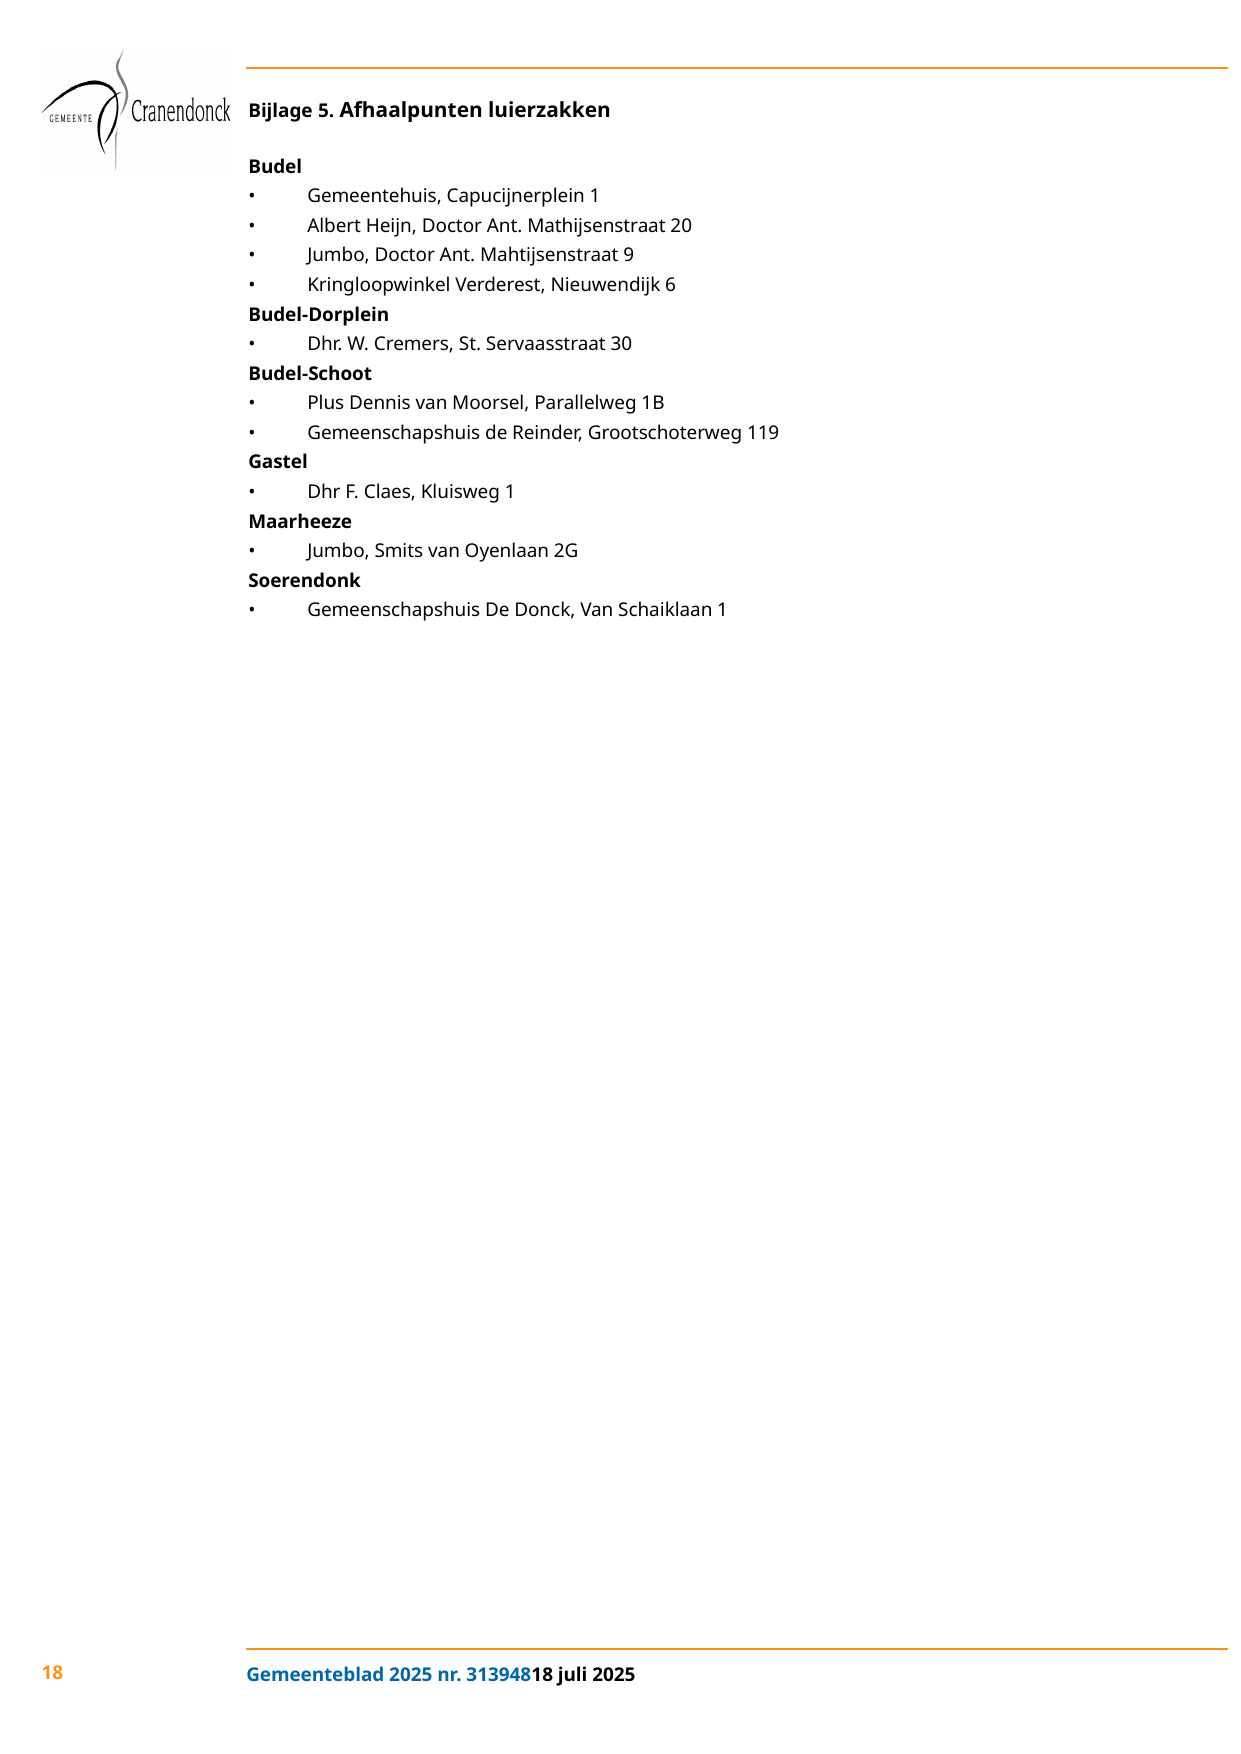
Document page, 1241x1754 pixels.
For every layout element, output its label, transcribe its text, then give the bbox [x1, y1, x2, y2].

list Gemeenschapshuis de Reinder, Grootschoterweg 119 [248, 419, 1152, 445]
text Gastel [248, 449, 1152, 474]
list Gemeentehuis, Capucijnerplein 1 [248, 182, 1152, 208]
list Jumbo, Smits van Oyenlaan 2G [248, 537, 1152, 563]
text Soerendonk [248, 567, 1152, 593]
list Dhr F. Claes, Kluisweg 1 [248, 478, 1152, 504]
text Budel [248, 153, 1152, 179]
list Jumbo, Doctor Ant. Mahtijsenstraat 9 [248, 242, 1152, 267]
list Gemeenschapshuis De Donck, Van Schaiklaan 1 [248, 597, 1152, 622]
picture [41, 47, 231, 172]
text Budel-Dorplein [248, 301, 1152, 327]
list Plus Dennis van Moorsel, Parallelweg 1B [248, 389, 1152, 415]
list Dhr. W. Cremers, St. Servaasstraat 30 [248, 330, 1152, 356]
list Albert Heijn, Doctor Ant. Mathijsenstraat 20 [248, 212, 1152, 238]
text Bijlage 5. Afhaalpunten luierzakken [248, 95, 1152, 123]
list Kringloopwinkel Verderest, Nieuwendijk 6 [248, 271, 1152, 297]
text Maarheeze [248, 508, 1152, 534]
text Budel-Schoot [248, 360, 1152, 386]
